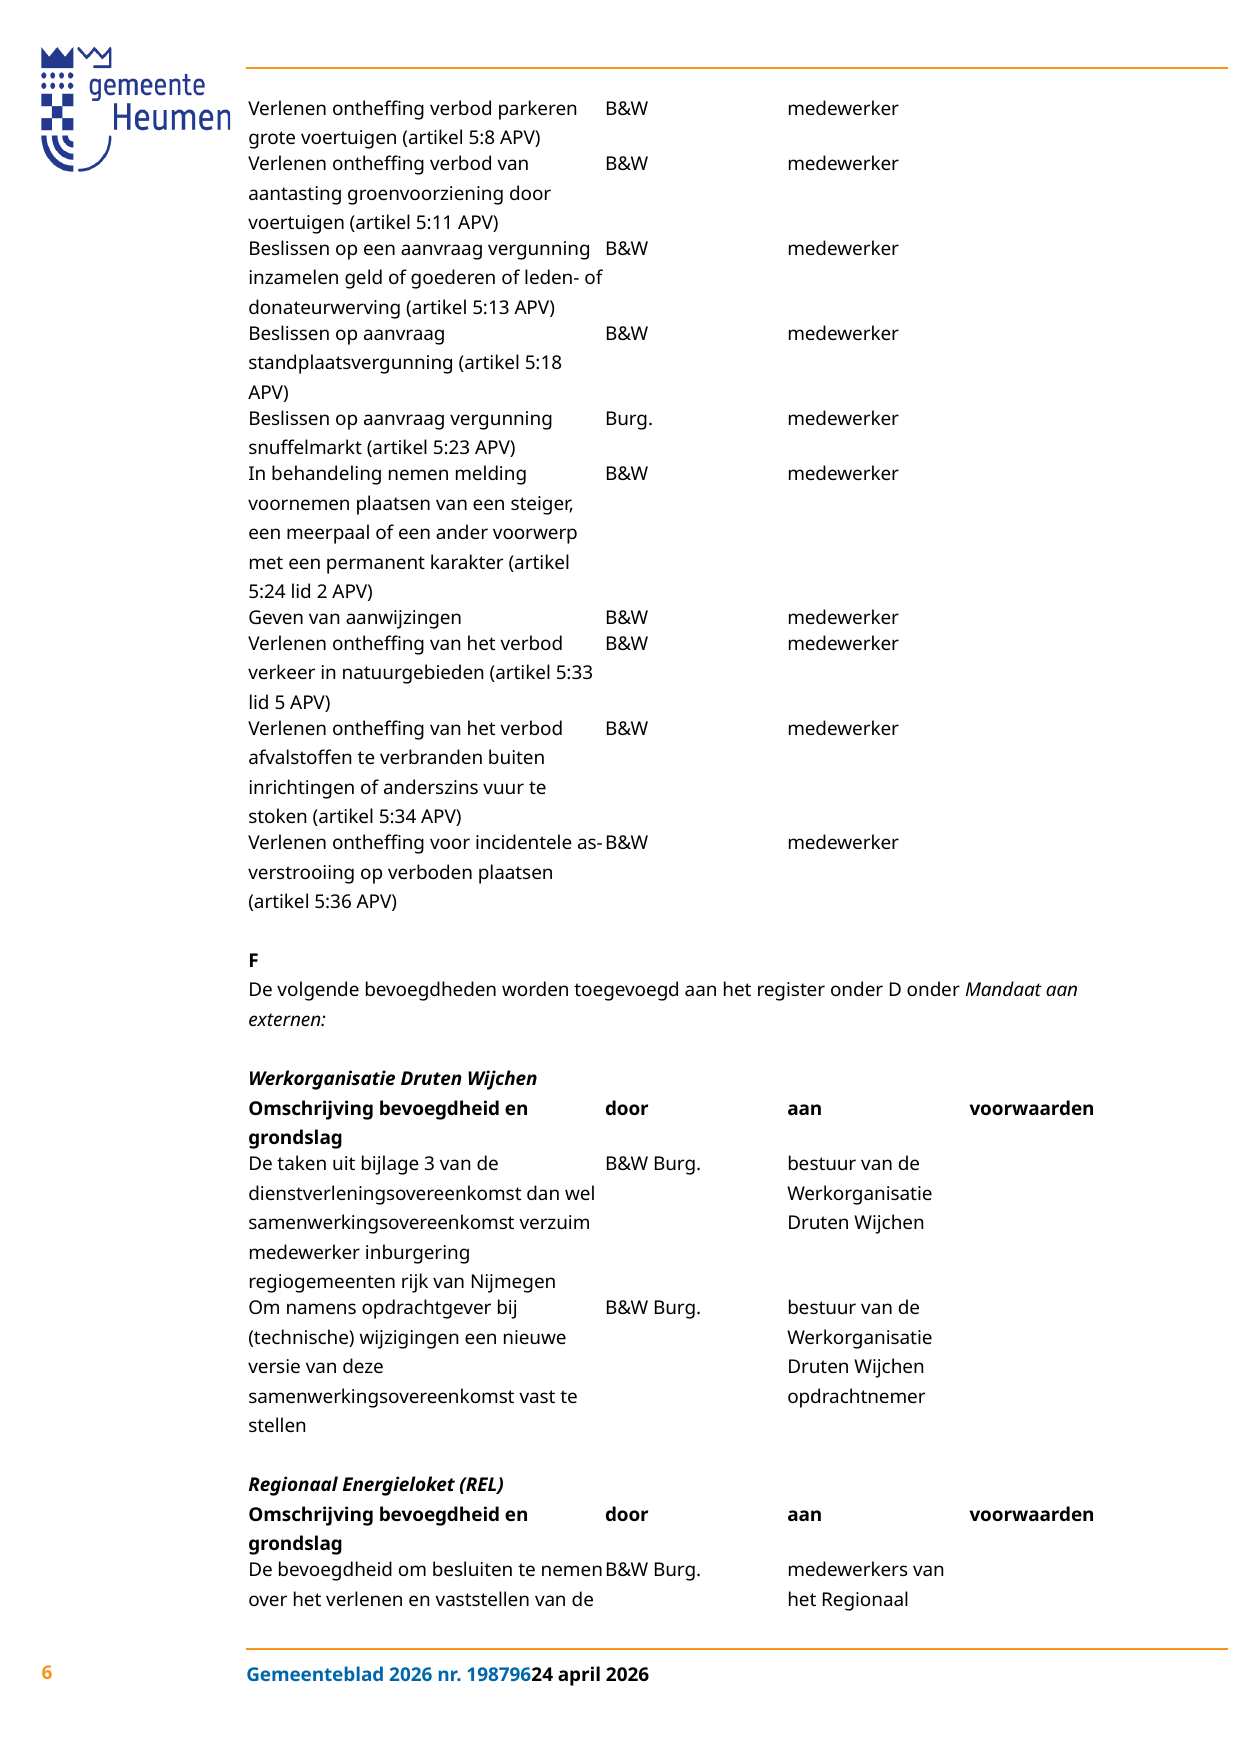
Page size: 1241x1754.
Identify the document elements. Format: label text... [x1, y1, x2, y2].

table_cell bestuur van de Werkorganisatie Druten Wijchen opdrachtnemer [787, 1294, 969, 1438]
table_cell B&W [605, 235, 787, 320]
table_cell B&W Burg. [605, 1150, 787, 1294]
table_cell B&W [605, 320, 787, 405]
table_cell B&W [605, 460, 787, 604]
table_cell Verlenen ontheffing van het verbod afvalstoffen te verbranden buiten inrichtingen of anderszins vuur te stoken (artikel 5:34 APV) [248, 715, 605, 829]
table_cell B&W Burg. [605, 1556, 787, 1612]
table_cell [969, 460, 1152, 604]
table_cell B&W [605, 829, 787, 914]
table_cell Beslissen op een aanvraag vergunning inzamelen geld of goederen of leden- of donateurwerving (artikel 5:13 APV) [248, 235, 605, 320]
table_cell [969, 1556, 1152, 1612]
table_cell Verlenen ontheffing van het verbod verkeer in natuurgebieden (artikel 5:33 lid 5 APV) [248, 630, 605, 715]
table_cell De bevoegdheid om besluiten te nemen over het verlenen en vaststellen van de [248, 1556, 605, 1612]
table_cell [969, 715, 1152, 829]
table_header door [605, 1095, 787, 1150]
table_cell B&W Burg. [605, 1294, 787, 1438]
table_cell medewerker [787, 460, 969, 604]
table_cell [969, 1294, 1152, 1438]
table_cell Geven van aanwijzingen [248, 604, 605, 630]
text De volgende bevoegdheden worden toegevoegd aan het register onder D onder Mandaat aan externen: [248, 977, 1152, 1032]
table_cell B&W [605, 630, 787, 715]
table_header Omschrijving bevoegdheid en grondslag [248, 1095, 605, 1150]
picture [41, 47, 231, 172]
table_cell medewerker [787, 829, 969, 914]
table_cell Verlenen ontheffing verbod van aantasting groenvoorziening door voertuigen (artikel 5:11 APV) [248, 150, 605, 235]
table_cell Beslissen op aanvraag standplaatsvergunning (artikel 5:18 APV) [248, 320, 605, 405]
table_cell [969, 235, 1152, 320]
table_cell B&W [605, 604, 787, 630]
table_cell medewerker [787, 715, 969, 829]
table_header voorwaarden [969, 1095, 1152, 1150]
table_cell B&W [605, 715, 787, 829]
text Werkorganisatie Druten Wijchen [248, 1065, 1152, 1091]
table_cell medewerker [787, 405, 969, 460]
table_cell [969, 604, 1152, 630]
table_cell Verlenen ontheffing voor incidentele as-verstrooiing op verboden plaatsen (artikel 5:36 APV) [248, 829, 605, 914]
table_cell medewerker [787, 604, 969, 630]
table_cell [969, 1150, 1152, 1294]
table_cell [969, 150, 1152, 235]
table_cell medewerker [787, 630, 969, 715]
text Regionaal Energieloket (REL) [248, 1471, 1152, 1497]
table_header Omschrijving bevoegdheid en grondslag [248, 1501, 605, 1556]
table_cell In behandeling nemen melding voornemen plaatsen van een steiger, een meerpaal of een ander voorwerp met een permanent karakter (artikel 5:24 lid 2 APV) [248, 460, 605, 604]
table_cell [969, 829, 1152, 914]
table_cell medewerker [787, 320, 969, 405]
table_cell [969, 320, 1152, 405]
table_header door [605, 1501, 787, 1556]
table_cell Burg. [605, 405, 787, 460]
table_header voorwaarden [969, 1501, 1152, 1556]
table_header aan [787, 1501, 969, 1556]
table_cell medewerker [787, 150, 969, 235]
table_cell [969, 405, 1152, 460]
table_cell [969, 95, 1152, 150]
table_cell medewerkers van het Regionaal [787, 1556, 969, 1612]
table_cell B&W [605, 95, 787, 150]
table_cell B&W [605, 150, 787, 235]
table_header aan [787, 1095, 969, 1150]
table_cell Beslissen op aanvraag vergunning snuffelmarkt (artikel 5:23 APV) [248, 405, 605, 460]
table_cell bestuur van de Werkorganisatie Druten Wijchen [787, 1150, 969, 1294]
table_cell Verlenen ontheffing verbod parkeren grote voertuigen (artikel 5:8 APV) [248, 95, 605, 150]
table_cell De taken uit bijlage 3 van de dienstverleningsovereenkomst dan wel samenwerkingsovereenkomst verzuim medewerker inburgering regiogemeenten rijk van Nijmegen [248, 1150, 605, 1294]
table_cell Om namens opdrachtgever bij (technische) wijzigingen een nieuwe versie van deze samenwerkingsovereenkomst vast te stellen [248, 1294, 605, 1438]
table_cell medewerker [787, 235, 969, 320]
table_cell medewerker [787, 95, 969, 150]
text F [248, 947, 1152, 973]
table_cell [969, 630, 1152, 715]
